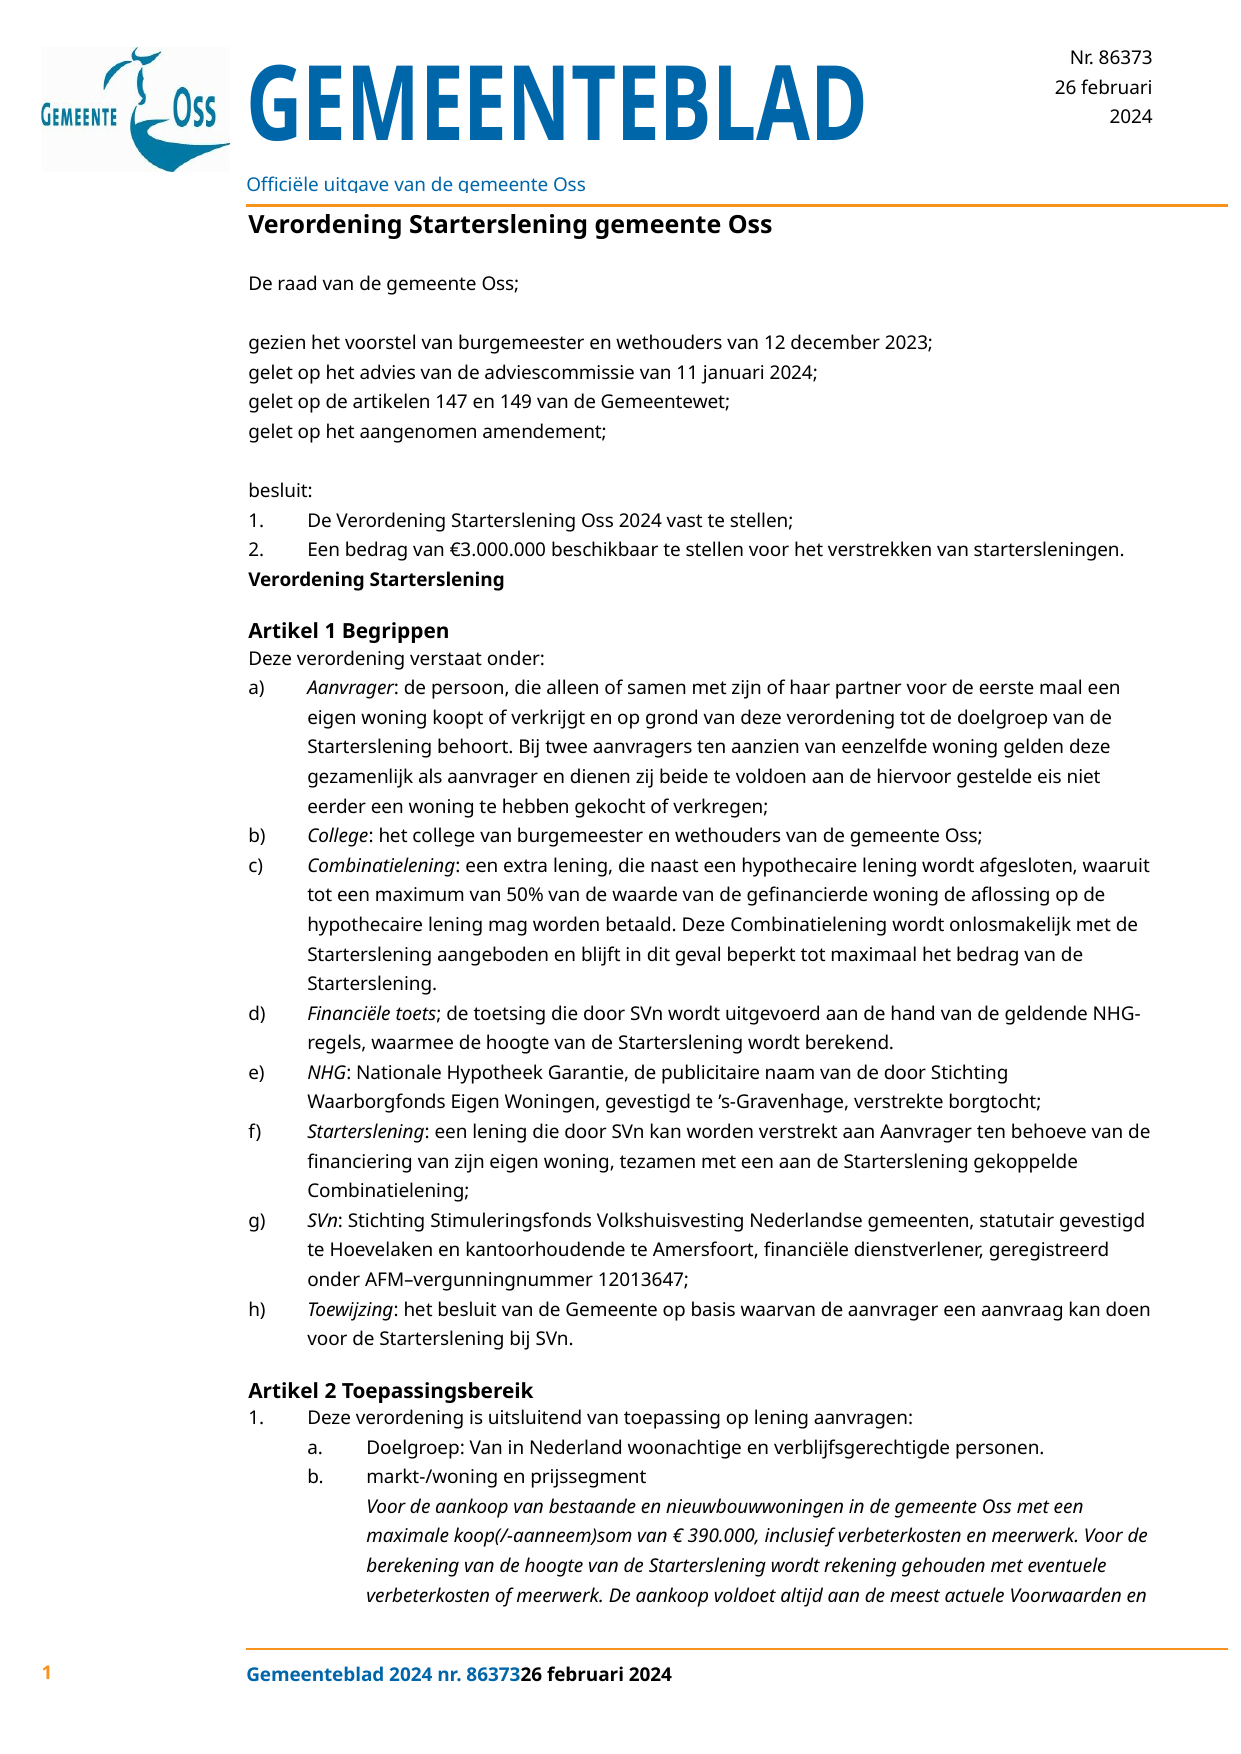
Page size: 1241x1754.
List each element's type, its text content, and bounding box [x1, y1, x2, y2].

list NHG: Nationale Hypotheek Garantie, de publicitaire naam van de door Stichting Waarborgfonds Eigen Woningen, gevestigd te ’s-Gravenhage, verstrekte borgtocht; [248, 1059, 1152, 1114]
text Verordening Starterslening gemeente Oss [248, 207, 1152, 241]
list markt-/woning en prijssegment [307, 1463, 1152, 1489]
list Doelgroep: Van in Nederland woonachtige en verblijfsgerechtigde personen. [307, 1434, 1152, 1459]
text Artikel 2 Toepassingsbereik [248, 1376, 1152, 1404]
text gelet op het aangenomen amendement; [248, 418, 1152, 444]
picture [41, 47, 231, 172]
text Deze verordening verstaat onder: [248, 645, 1152, 671]
list Voor de aankoop van bestaande en nieuwbouwwoningen in de gemeente Oss met een maximale koop(/-aanneem)som van € 390.000, inclusief verbeterkosten en meerwerk. Voor de berekening van de hoogte van de Starterslening wordt rekening gehouden met eventuele verbeterkosten of meerwerk. De aankoop voldoet altijd aan de meest actuele Voorwaarden en [307, 1493, 1152, 1607]
list Starterslening: een lening die door SVn kan worden verstrekt aan Aanvrager ten behoeve van de financiering van zijn eigen woning, tezamen met een aan de Starterslening gekoppelde Combinatielening; [248, 1118, 1152, 1203]
list Combinatielening: een extra lening, die naast een hypothecaire lening wordt afgesloten, waaruit tot een maximum van 50% van de waarde van de gefinancierde woning de aflossing op de hypothecaire lening mag worden betaald. Deze Combinatielening wordt onlosmakelijk met de Starterslening aangeboden en blijft in dit geval beperkt tot maximaal het bedrag van de Starterslening. [248, 852, 1152, 996]
text gezien het voorstel van burgemeester en wethouders van 12 december 2023; [248, 329, 1152, 355]
text Artikel 1 Begrippen [248, 617, 1152, 645]
list Deze verordening is uitsluitend van toepassing op lening aanvragen: [248, 1404, 1152, 1430]
list De Verordening Starterslening Oss 2024 vast te stellen; [248, 507, 1152, 533]
list College: het college van burgemeester en wethouders van de gemeente Oss; [248, 822, 1152, 848]
text De raad van de gemeente Oss; [248, 270, 1152, 296]
text Verordening Starterslening [248, 566, 1152, 592]
text gelet op de artikelen 147 en 149 van de Gemeentewet; [248, 389, 1152, 414]
text gelet op het advies van de adviescommissie van 11 januari 2024; [248, 359, 1152, 385]
list SVn: Stichting Stimuleringsfonds Volkshuisvesting Nederlandse gemeenten, statutair gevestigd te Hoevelaken en kantoorhoudende te Amersfoort, financiële dienstverlener, geregistreerd onder AFM–vergunningnummer 12013647; [248, 1207, 1152, 1292]
list Toewijzing: het besluit van de Gemeente op basis waarvan de aanvrager een aanvraag kan doen voor de Starterslening bij SVn. [248, 1296, 1152, 1351]
list Financiële toets; de toetsing die door SVn wordt uitgevoerd aan de hand van de geldende NHG-regels, waarmee de hoogte van de Starterslening wordt berekend. [248, 1000, 1152, 1055]
list Een bedrag van €3.000.000 beschikbaar te stellen voor het verstrekken van startersleningen. [248, 537, 1152, 562]
list Aanvrager: de persoon, die alleen of samen met zijn of haar partner voor de eerste maal een eigen woning koopt of verkrijgt en op grond van deze verordening tot de doelgroep van de Starterslening behoort. Bij twee aanvragers ten aanzien van eenzelfde woning gelden deze gezamenlijk als aanvrager en dienen zij beide te voldoen aan de hiervoor gestelde eis niet eerder een woning te hebben gekocht of verkregen; [248, 674, 1152, 819]
text besluit: [248, 477, 1152, 503]
